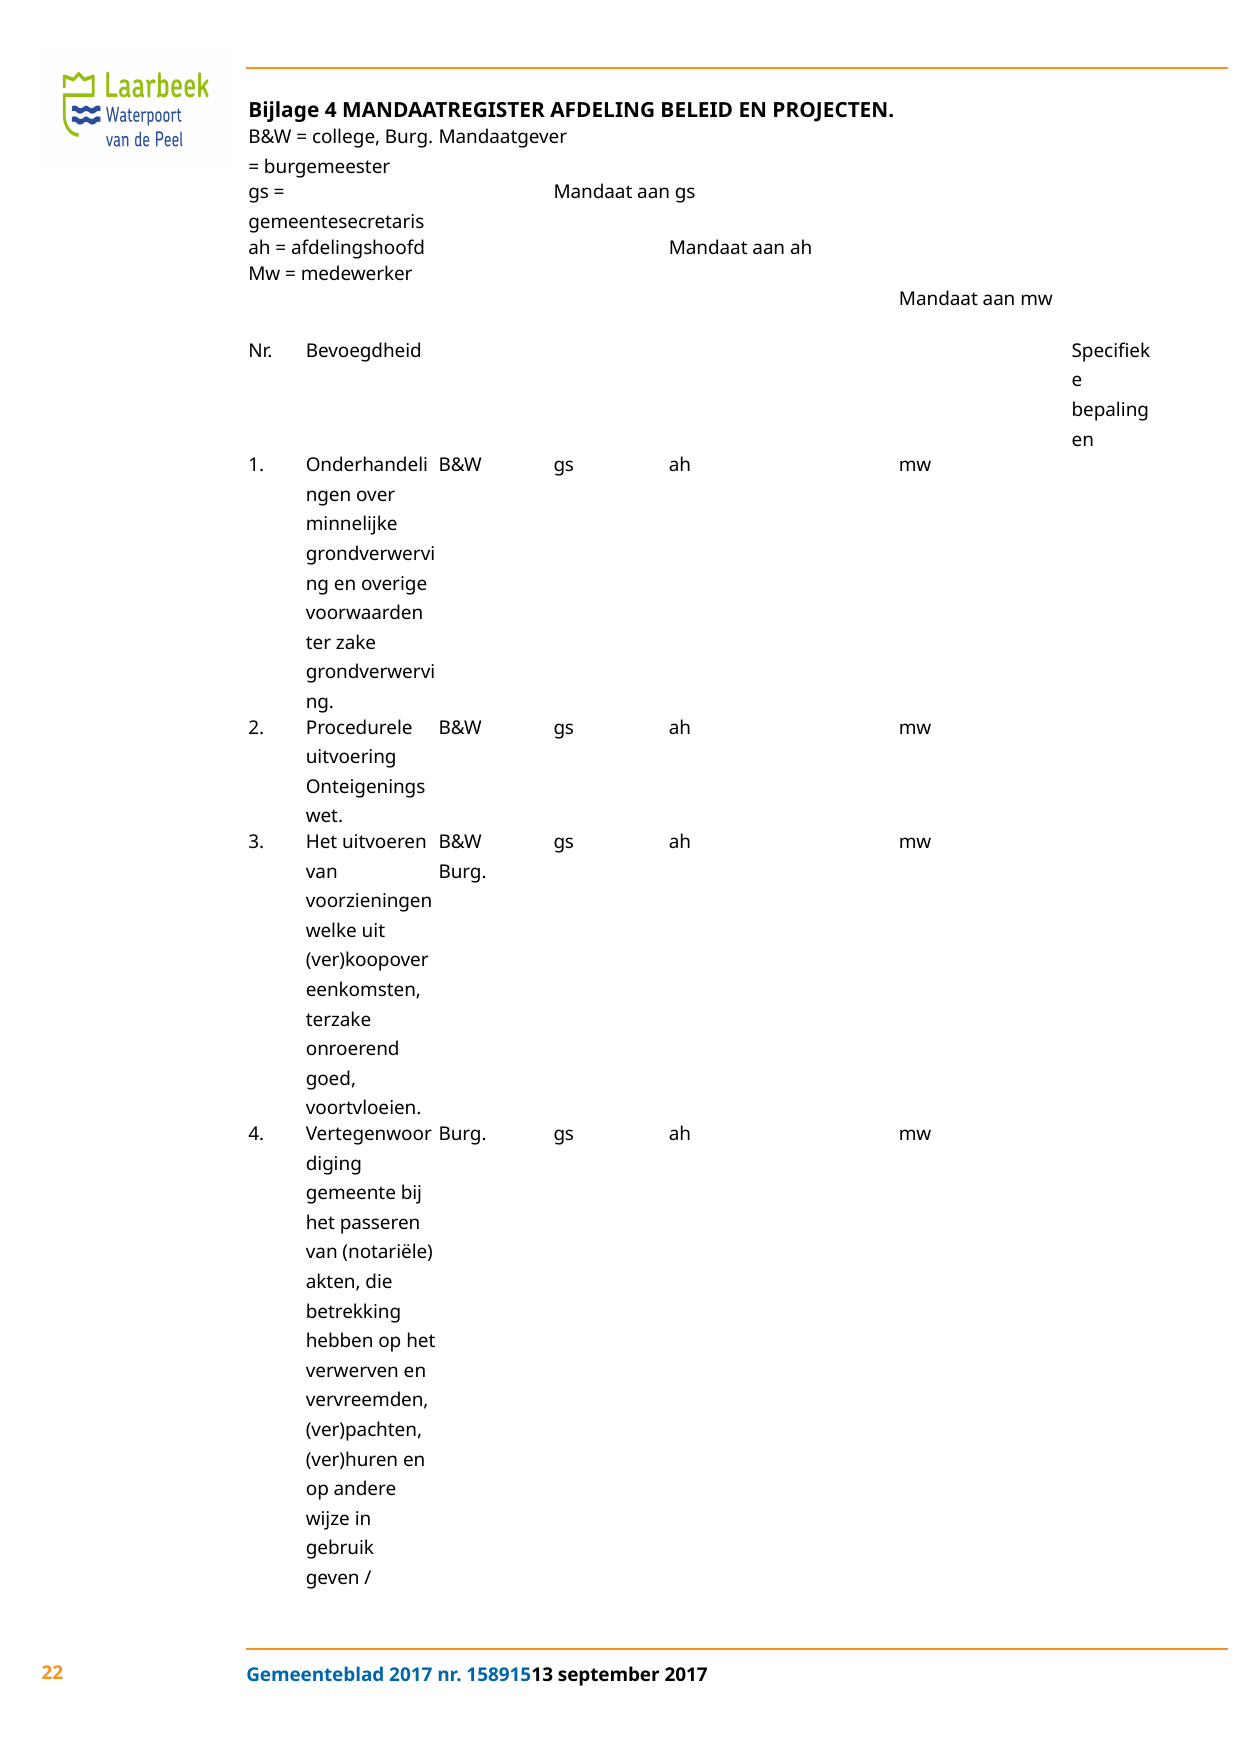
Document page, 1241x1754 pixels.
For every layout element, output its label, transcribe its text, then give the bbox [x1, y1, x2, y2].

table_cell gs [553, 714, 668, 828]
table_cell [784, 828, 899, 1120]
table_cell [1071, 1120, 1152, 1590]
table_cell [784, 451, 899, 714]
table_cell [553, 337, 668, 451]
table_cell [784, 1120, 899, 1590]
table_cell [1071, 451, 1152, 714]
table_cell mw [899, 714, 1014, 828]
table_cell [553, 311, 668, 337]
table_cell [1014, 451, 1071, 714]
table_cell [669, 311, 784, 337]
picture [41, 47, 231, 172]
table_cell 2. [248, 714, 306, 828]
table_cell Burg. [438, 1120, 553, 1590]
table_cell [553, 260, 668, 286]
table_cell 1. [248, 451, 306, 714]
table_cell mw [899, 1120, 1014, 1590]
table_cell gs [553, 451, 668, 714]
table_cell Specifieke bepalingen [1071, 337, 1152, 451]
table_cell ah [669, 451, 784, 714]
table_cell [1014, 337, 1071, 451]
table_cell [1014, 311, 1152, 337]
table_cell [553, 234, 668, 260]
table_cell ah [669, 714, 784, 828]
table_cell B&W [438, 451, 553, 714]
table_cell Bevoegdheid [306, 337, 438, 451]
table_cell ah [669, 1120, 784, 1590]
table_cell gs [553, 828, 668, 1120]
table_cell 4. [248, 1120, 306, 1590]
table_cell Vertegenwoordiging gemeente bij het passeren van (notariële) akten, die betrekking hebben op het verwerven en vervreemden, (ver)pachten, (ver)huren en op andere wijze in gebruik geven / [306, 1120, 438, 1590]
table_cell [784, 714, 899, 828]
table_cell gs [553, 1120, 668, 1590]
table_cell [438, 286, 553, 311]
table_cell [669, 260, 784, 286]
table_cell Mw = medewerker [248, 260, 438, 286]
table_cell [784, 337, 899, 451]
table_cell [1014, 828, 1071, 1120]
table_cell Nr. [248, 337, 306, 451]
table_header Mandaatgever [438, 124, 1152, 179]
table_cell [248, 311, 438, 337]
table_cell [784, 311, 899, 337]
table_cell [438, 234, 553, 260]
table_cell [784, 286, 899, 311]
table_cell [438, 260, 553, 286]
table_cell [1014, 714, 1071, 828]
table_cell Procedurele uitvoering Onteigeningswet. [306, 714, 438, 828]
table_cell Mandaat aan gs [553, 179, 1152, 234]
table_cell [1071, 714, 1152, 828]
table_cell [438, 311, 553, 337]
table_cell mw [899, 828, 1014, 1120]
table_cell Mandaat aan ah [669, 234, 1152, 260]
table_cell [1014, 1120, 1071, 1590]
table_cell Mandaat aan mw [899, 286, 1152, 311]
table_cell ah = afdelingshoofd [248, 234, 438, 260]
table_cell [1071, 828, 1152, 1120]
table_cell B&W Burg. [438, 828, 553, 1120]
table_cell [553, 286, 668, 311]
text Bijlage 4 MANDAATREGISTER AFDELING BELEID EN PROJECTEN. [248, 95, 1152, 123]
table_cell [899, 311, 1014, 337]
table_cell [899, 337, 1014, 451]
table_cell Het uitvoeren van voorzieningen welke uit (ver)koopovereenkomsten, terzake onroerend goed, voortvloeien. [306, 828, 438, 1120]
table_cell [669, 286, 784, 311]
table_cell [784, 260, 1152, 286]
table_cell [438, 337, 553, 451]
table_cell [669, 337, 784, 451]
table_cell B&W [438, 714, 553, 828]
table_header B&W = college, Burg. = burgemeester [248, 124, 438, 179]
table_cell gs = gemeentesecretaris [248, 179, 438, 234]
table_cell [438, 179, 553, 234]
table_cell [248, 286, 438, 311]
table_cell Onderhandelingen over minnelijke grondverwerving en overige voorwaarden ter zake grondverwerving. [306, 451, 438, 714]
table_cell 3. [248, 828, 306, 1120]
table_cell ah [669, 828, 784, 1120]
table_cell mw [899, 451, 1014, 714]
